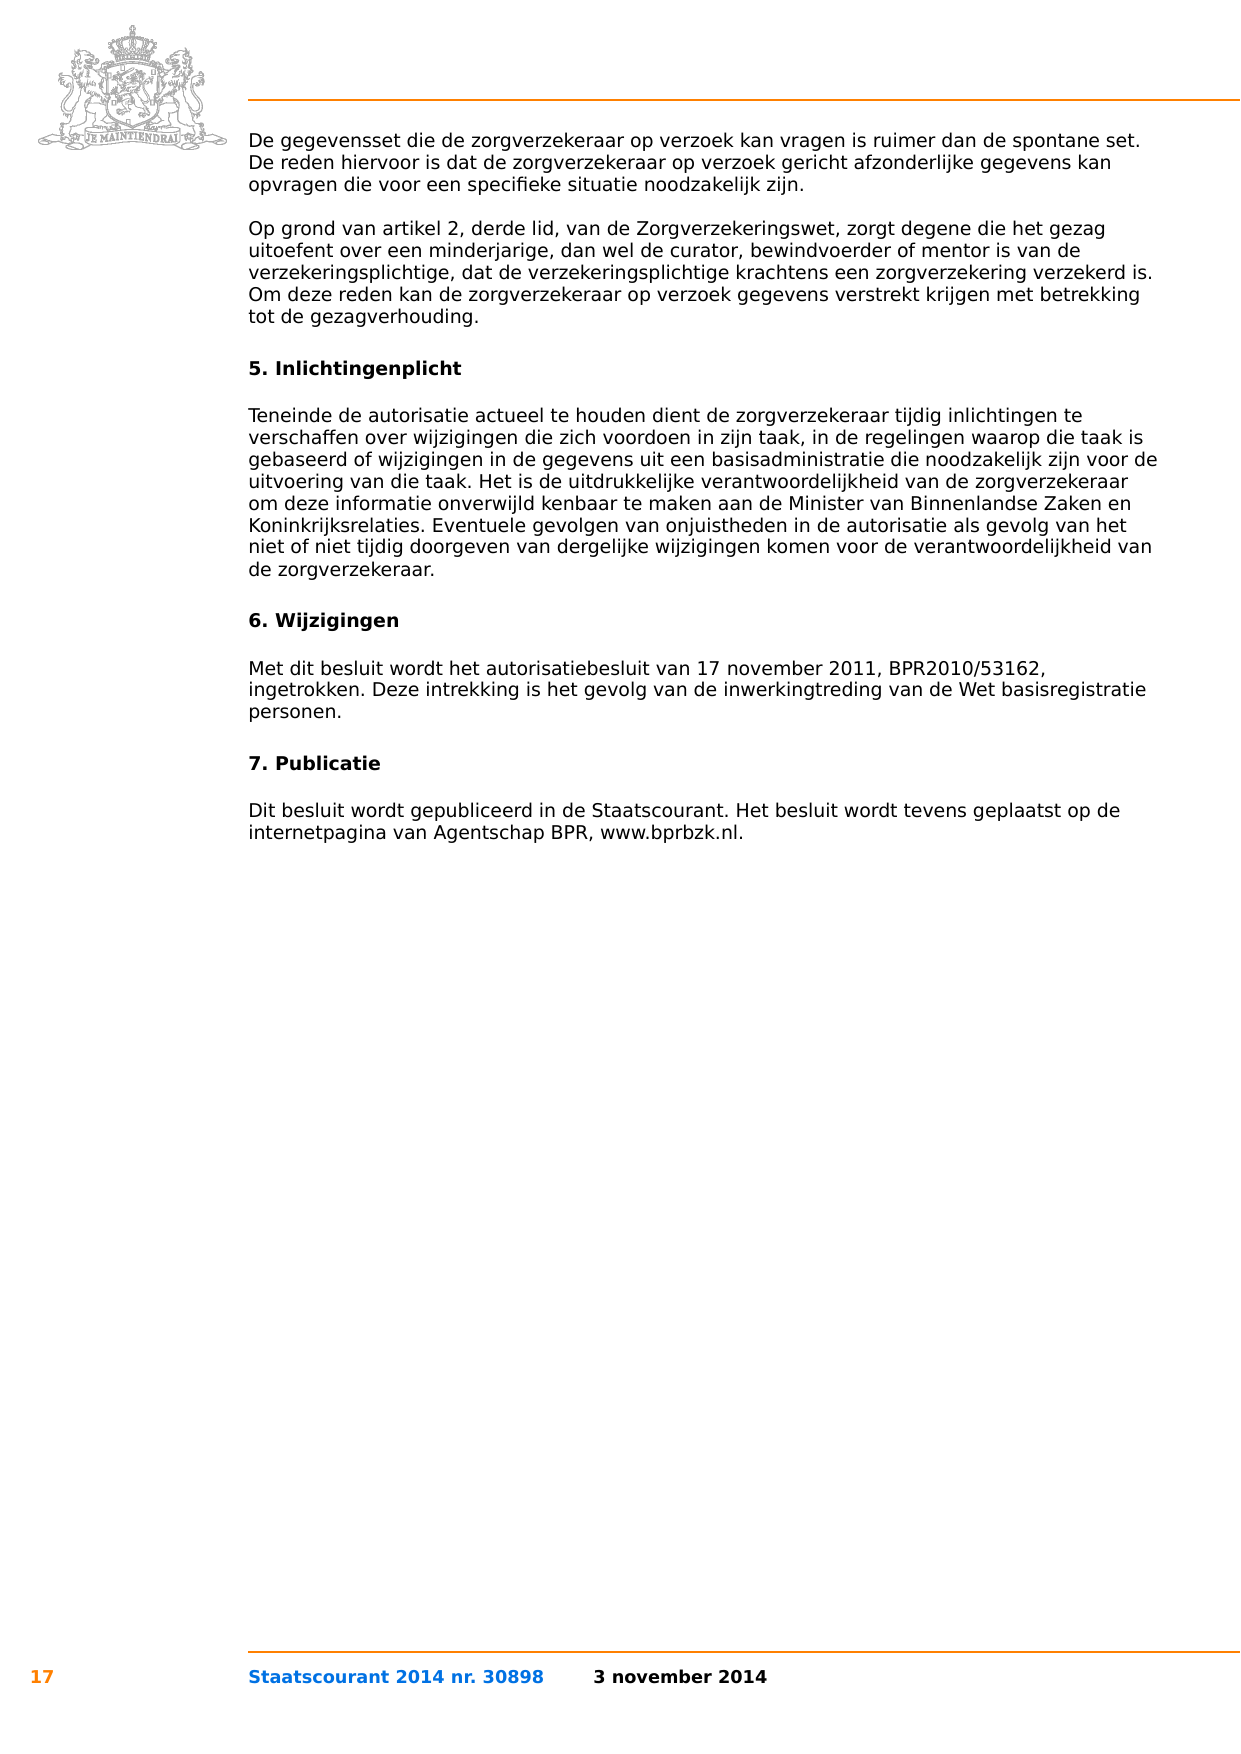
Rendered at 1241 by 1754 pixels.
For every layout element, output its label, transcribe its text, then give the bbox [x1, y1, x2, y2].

text Dit besluit wordt gepubliceerd in de Staatscourant. Het besluit wordt tevens geplaatst op de internetpagina van Agentschap BPR, www.bprbzk.nl. [248, 800, 1163, 844]
text Met dit besluit wordt het autorisatiebesluit van 17 november 2011, BPR2010/53162, ingetrokken. Deze intrekking is het gevolg van de inwerkingtreding van de Wet basisregistratie personen. [248, 657, 1163, 723]
subtitle 5. Inlichtingenplicht [248, 358, 1163, 379]
text De gegevensset die de zorgverzekeraar op verzoek kan vragen is ruimer dan de spontane set. De reden hiervoor is dat de zorgverzekeraar op verzoek gericht afzonderlijke gegevens kan opvragen die voor een specifieke situatie noodzakelijk zijn. [248, 130, 1163, 196]
subtitle 7. Publicatie [248, 753, 1163, 775]
text Op grond van artikel 2, derde lid, van de Zorgverzekeringswet, zorgt degene die het gezag uitoefent over een minderjarige, dan wel de curator, bewindvoerder of mentor is van de verzekeringsplichtige, dat de verzekeringsplichtige krachtens een zorgverzekering verzekerd is. Om deze reden kan de zorgverzekeraar op verzoek gegevens verstrekt krijgen met betrekking tot de gezagverhouding. [248, 218, 1163, 328]
picture [38, 25, 227, 150]
subtitle 6. Wijzigingen [248, 610, 1163, 632]
text Teneinde de autorisatie actueel te houden dient de zorgverzekeraar tijdig inlichtingen te verschaffen over wijzigingen die zich voordoen in zijn taak, in de regelingen waarop die taak is gebaseerd of wijzigingen in de gegevens uit een basisadministratie die noodzakelijk zijn voor de uitvoering van die taak. Het is de uitdrukkelijke verantwoordelijkheid van de zorgverzekeraar om deze informatie onverwijld kenbaar te maken aan de Minister van Binnenlandse Zaken en Koninkrijksrelaties. Eventuele gevolgen van onjuistheden in de autorisatie als gevolg van het niet of niet tijdig doorgeven van dergelijke wijzigingen komen voor de verantwoordelijkheid van de zorgverzekeraar. [248, 404, 1163, 580]
